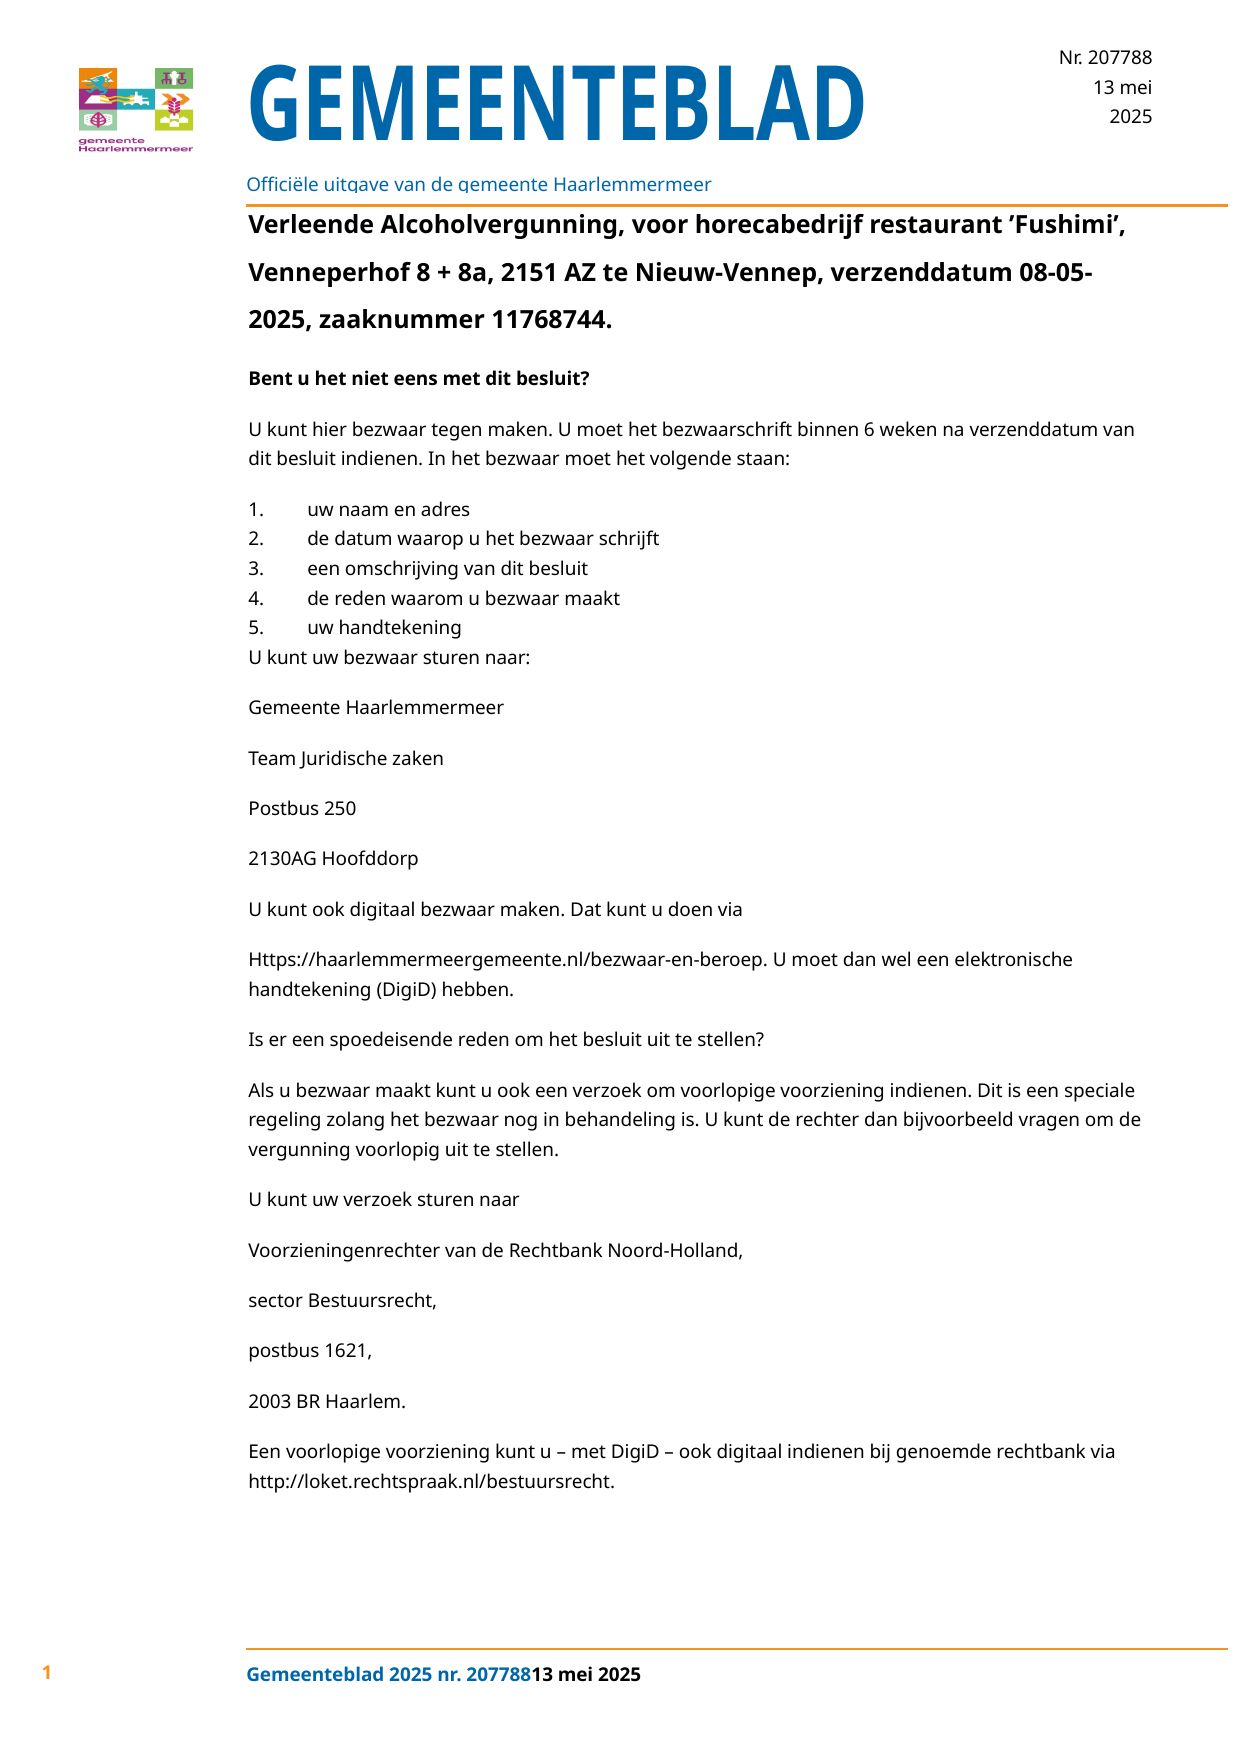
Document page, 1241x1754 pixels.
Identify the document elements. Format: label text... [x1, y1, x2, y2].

text 2130AG Hoofddorp [248, 846, 1152, 871]
list een omschrijving van dit besluit [248, 555, 1152, 581]
picture [41, 47, 231, 172]
text Gemeente Haarlemmermeer [248, 694, 1152, 720]
text Voorzieningenrechter van de Rechtbank Noord-Holland, [248, 1237, 1152, 1262]
list uw naam en adres [248, 496, 1152, 522]
text U kunt uw bezwaar sturen naar: [248, 644, 1152, 669]
text Een voorlopige voorziening kunt u – met DigiD – ook digitaal indienen bij genoemde rechtbank via http://loket.rechtspraak.nl/bestuursrecht. [248, 1438, 1152, 1494]
text Als u bezwaar maakt kunt u ook een verzoek om voorlopige voorziening indienen. Dit is een speciale regeling zolang het bezwaar nog in behandeling is. U kunt de rechter dan bijvoorbeeld vragen om de vergunning voorlopig uit te stellen. [248, 1077, 1152, 1162]
text Team Juridische zaken [248, 745, 1152, 770]
text U kunt hier bezwaar tegen maken. U moet het bezwaarschrift binnen 6 weken na verzenddatum van dit besluit indienen. In het bezwaar moet het volgende staan: [248, 416, 1152, 471]
text U kunt ook digitaal bezwaar maken. Dat kunt u doen via [248, 896, 1152, 922]
text Https://haarlemmermeergemeente.nl/bezwaar-en-beroep. U moet dan wel een elektronische handtekening (DigiD) hebben. [248, 946, 1152, 1002]
text sector Bestuursrecht, [248, 1287, 1152, 1313]
list de reden waarom u bezwaar maakt [248, 585, 1152, 610]
text U kunt uw verzoek sturen naar [248, 1186, 1152, 1212]
text 2003 BR Haarlem. [248, 1388, 1152, 1414]
text Is er een spoedeisende reden om het besluit uit te stellen? [248, 1026, 1152, 1052]
list de datum waarop u het bezwaar schrijft [248, 526, 1152, 551]
text postbus 1621, [248, 1338, 1152, 1363]
text Postbus 250 [248, 795, 1152, 821]
text Bent u het niet eens met dit besluit? [248, 366, 1152, 391]
list uw handtekening [248, 614, 1152, 640]
text Verleende Alcoholvergunning, voor horecabedrijf restaurant ’Fushimi’, Venneperhof 8 + 8a, 2151 AZ te Nieuw-Vennep, verzenddatum 08-05-2025, zaaknummer 11768744. [248, 207, 1152, 336]
